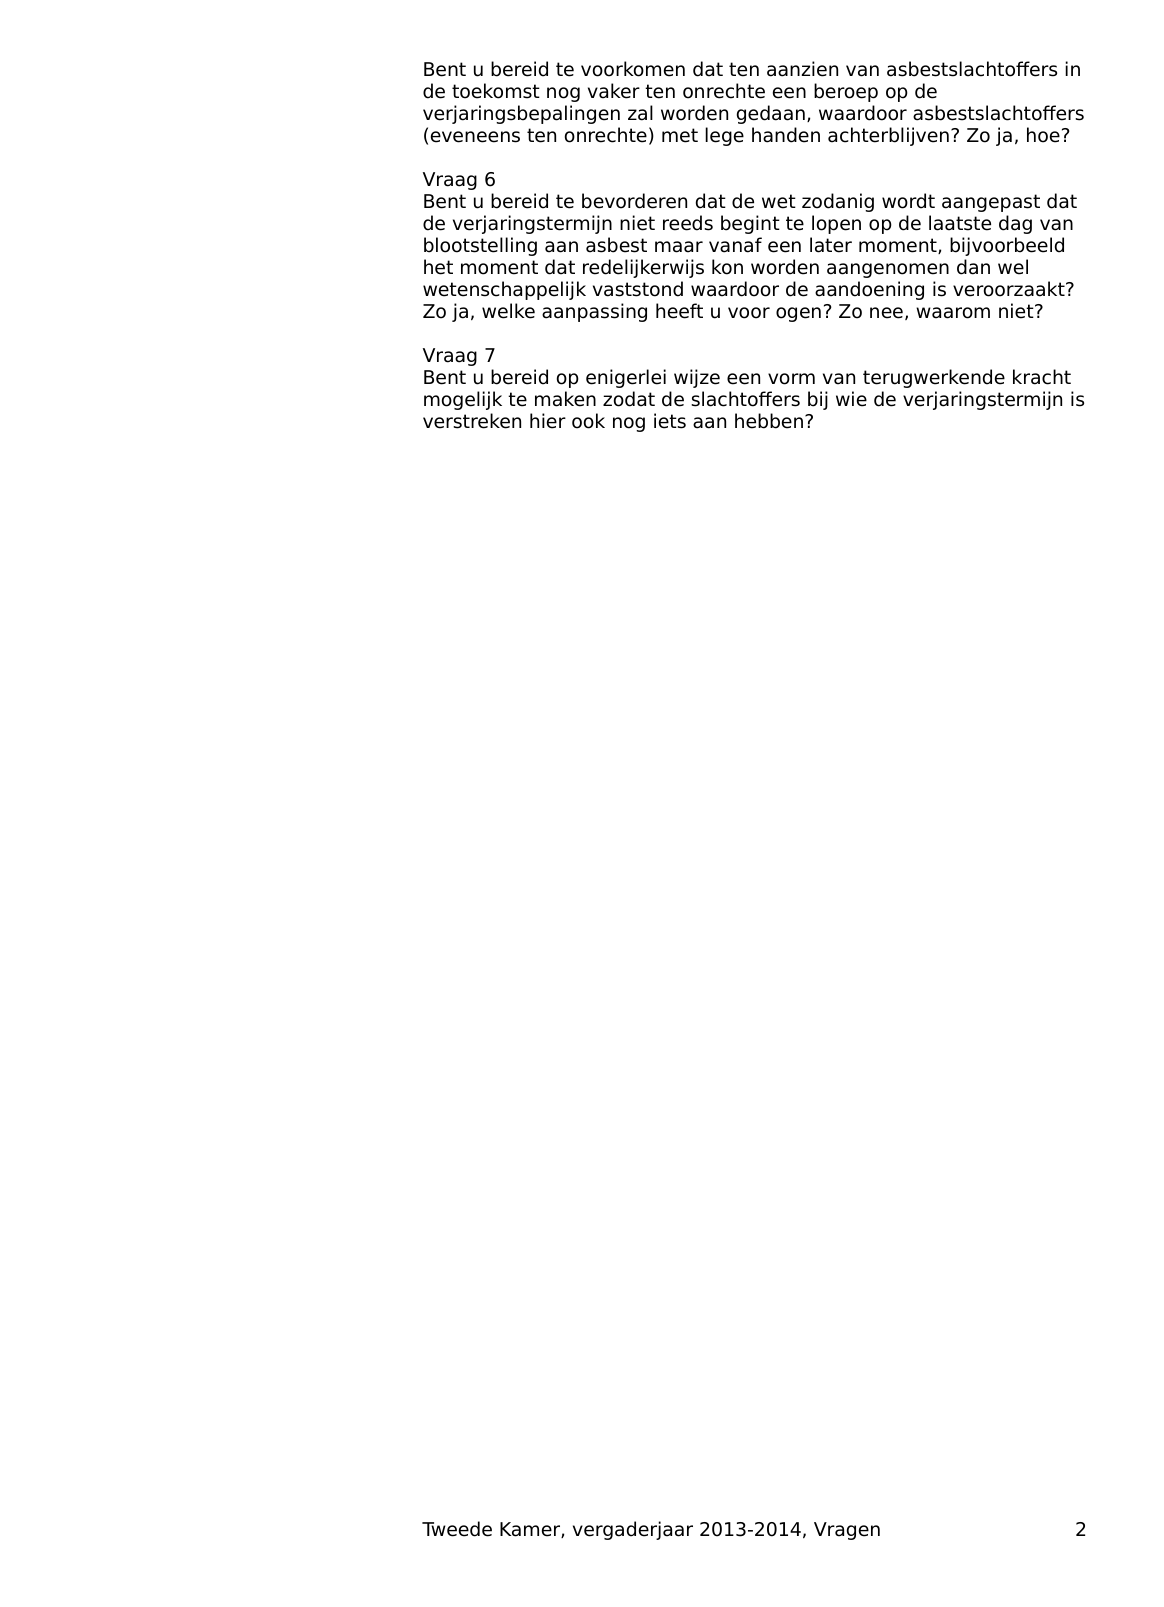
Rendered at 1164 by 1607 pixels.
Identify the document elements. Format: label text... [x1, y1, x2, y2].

text Bent u bereid te voorkomen dat ten aanzien van asbestslachtoffers in de toekomst nog vaker ten onrechte een beroep op de verjaringsbepalingen zal worden gedaan, waardoor asbestslachtoffers (eveneens ten onrechte) met lege handen achterblijven? Zo ja, hoe? [422, 59, 1087, 147]
text Vraag 7 [422, 345, 1087, 367]
text Bent u bereid op enigerlei wijze een vorm van terugwerkende kracht mogelijk te maken zodat de slachtoffers bij wie de verjaringstermijn is verstreken hier ook nog iets aan hebben? [422, 367, 1087, 433]
text Vraag 6 [422, 169, 1087, 191]
text Bent u bereid te bevorderen dat de wet zodanig wordt aangepast dat de verjaringstermijn niet reeds begint te lopen op de laatste dag van blootstelling aan asbest maar vanaf een later moment, bijvoorbeeld het moment dat redelijkerwijs kon worden aangenomen dan wel wetenschappelijk vaststond waardoor de aandoening is veroorzaakt? Zo ja, welke aanpassing heeft u voor ogen? Zo nee, waarom niet? [422, 191, 1087, 323]
